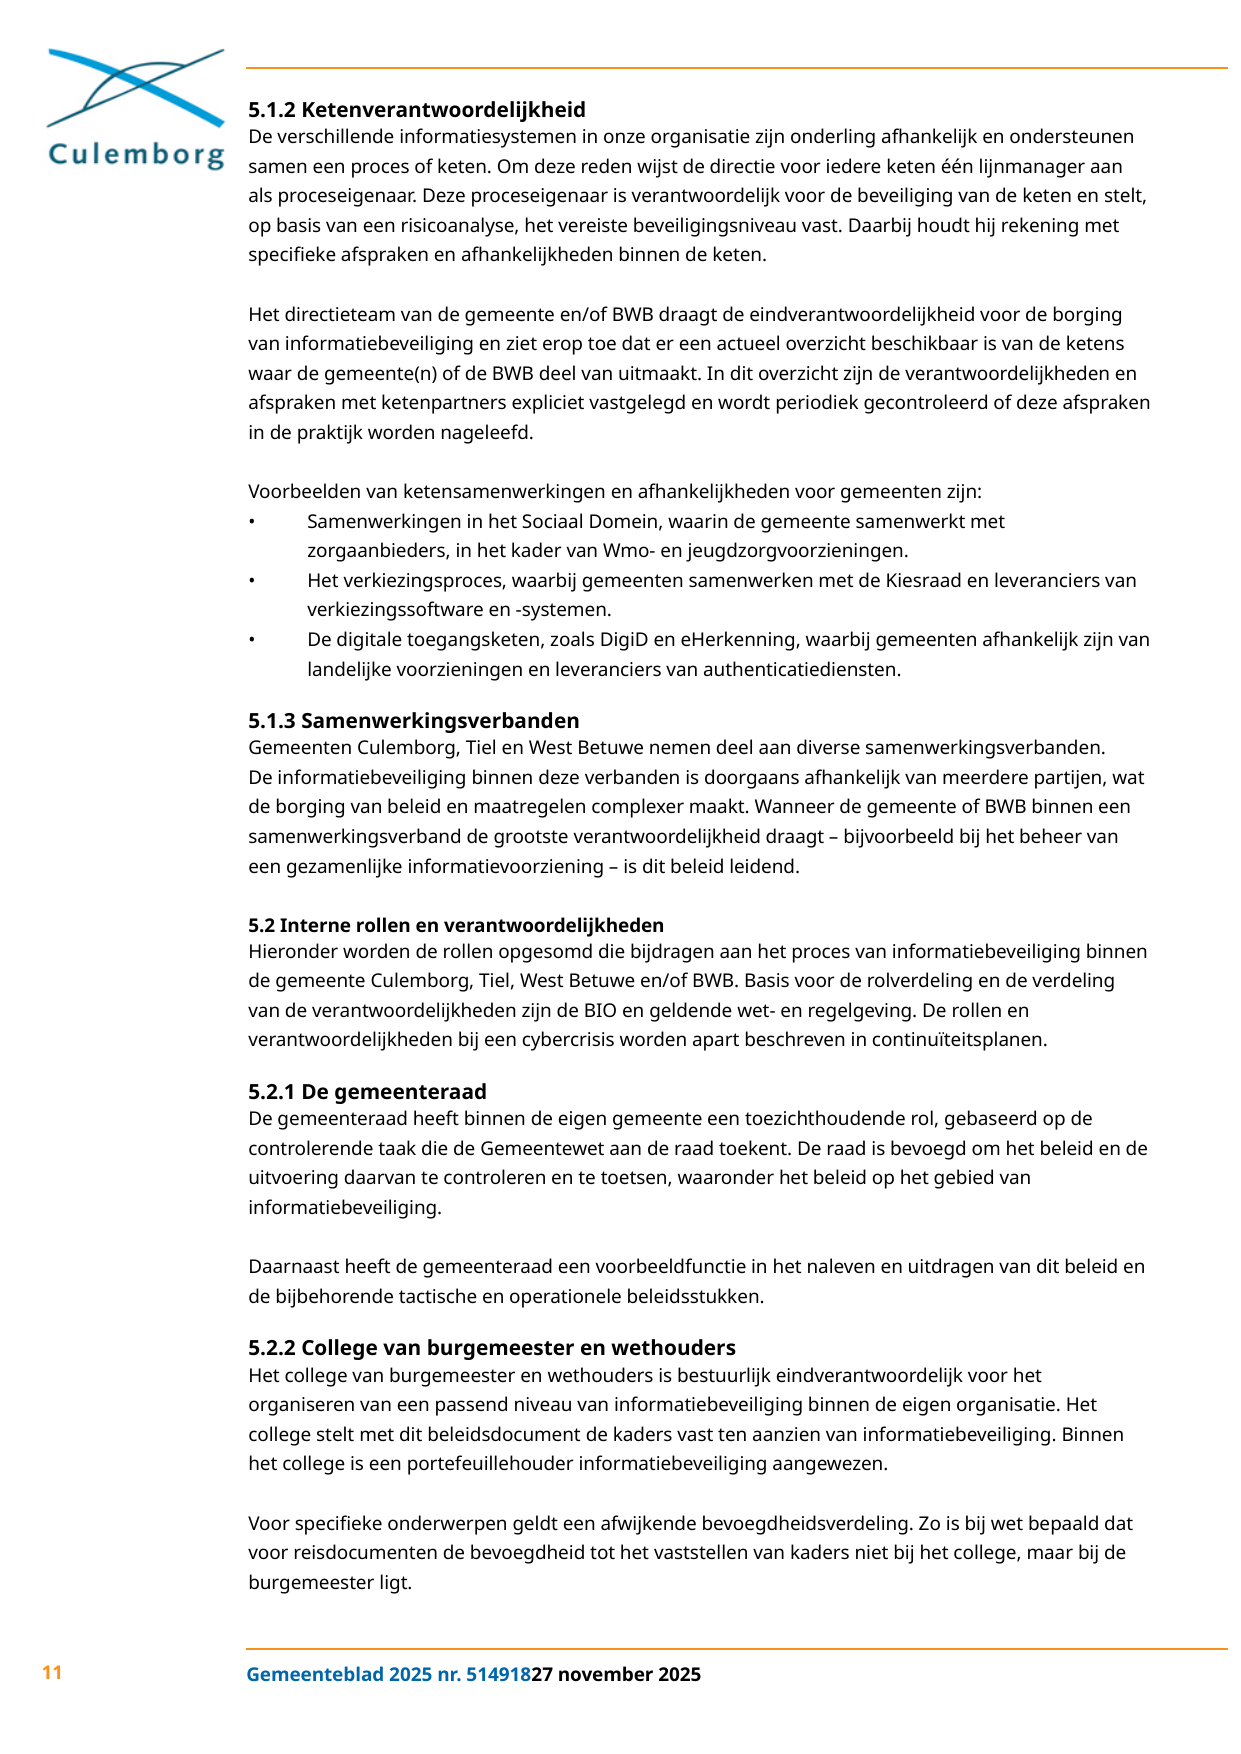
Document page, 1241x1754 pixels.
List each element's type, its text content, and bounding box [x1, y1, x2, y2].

text Het directieteam van de gemeente en/of BWB draagt de eindverantwoordelijkheid voor de borging van informatiebeveiliging en ziet erop toe dat er een actueel overzicht beschikbaar is van de ketens waar de gemeente(n) of de BWB deel van uitmaakt. In dit overzicht zijn de verantwoordelijkheden en afspraken met ketenpartners expliciet vastgelegd en wordt periodiek gecontroleerd of deze afspraken in de praktijk worden nageleefd. [248, 301, 1152, 445]
text De informatiebeveiliging binnen deze verbanden is doorgaans afhankelijk van meerdere partijen, wat de borging van beleid en maatregelen complexer maakt. Wanneer de gemeente of BWB binnen een samenwerkingsverband de grootste verantwoordelijkheid draagt – bijvoorbeeld bij het beheer van een gezamenlijke informatievoorziening – is dit beleid leidend. [248, 764, 1152, 879]
text 5.1.2 Ketenverantwoordelijkheid [248, 95, 1152, 123]
text De gemeenteraad heeft binnen de eigen gemeente een toezichthoudende rol, gebaseerd op de controlerende taak die de Gemeentewet aan de raad toekent. De raad is bevoegd om het beleid en de uitvoering daarvan te controleren en te toetsen, waaronder het beleid op het gebied van informatiebeveiliging. [248, 1105, 1152, 1220]
text Gemeenten Culemborg, Tiel en West Betuwe nemen deel aan diverse samenwerkingsverbanden. [248, 734, 1152, 760]
text 5.2.2 College van burgemeester en wethouders [248, 1333, 1152, 1362]
text Voor specifieke onderwerpen geldt een afwijkende bevoegdheidsverdeling. Zo is bij wet bepaald dat voor reisdocumenten de bevoegdheid tot het vaststellen van kaders niet bij het college, maar bij de burgemeester ligt. [248, 1510, 1152, 1594]
text Het college van burgemeester en wethouders is bestuurlijk eindverantwoordelijk voor het organiseren van een passend niveau van informatiebeveiliging binnen de eigen organisatie. Het college stelt met dit beleidsdocument de kaders vast ten aanzien van informatiebeveiliging. Binnen het college is een portefeuillehouder informatiebeveiliging aangewezen. [248, 1362, 1152, 1476]
text 5.2.1 De gemeenteraad [248, 1077, 1152, 1105]
picture [41, 47, 231, 172]
text De verschillende informatiesystemen in onze organisatie zijn onderling afhankelijk en ondersteunen samen een proces of keten. Om deze reden wijst de directie voor iedere keten één lijnmanager aan als proceseigenaar. Deze proceseigenaar is verantwoordelijk voor de beveiliging van de keten en stelt, op basis van een risicoanalyse, het vereiste beveiligingsniveau vast. Daarbij houdt hij rekening met specifieke afspraken en afhankelijkheden binnen de keten. [248, 123, 1152, 267]
list De digitale toegangsketen, zoals DigiD en eHerkenning, waarbij gemeenten afhankelijk zijn van landelijke voorzieningen en leveranciers van authenticatiediensten. [248, 626, 1152, 681]
list Het verkiezingsproces, waarbij gemeenten samenwerken met de Kiesraad en leveranciers van verkiezingssoftware en -systemen. [248, 567, 1152, 622]
text Voorbeelden van ketensamenwerkingen en afhankelijkheden voor gemeenten zijn: [248, 478, 1152, 504]
list Samenwerkingen in het Sociaal Domein, waarin de gemeente samenwerkt met zorgaanbieders, in het kader van Wmo- en jeugdzorgvoorzieningen. [248, 508, 1152, 563]
text 5.2 Interne rollen en verantwoordelijkheden [248, 912, 1152, 938]
text 5.1.3 Samenwerkingsverbanden [248, 706, 1152, 734]
text Hieronder worden de rollen opgesomd die bijdragen aan het proces van informatiebeveiliging binnen de gemeente Culemborg, Tiel, West Betuwe en/of BWB. Basis voor de rolverdeling en de verdeling van de verantwoordelijkheden zijn de BIO en geldende wet- en regelgeving. De rollen en verantwoordelijkheden bij een cybercrisis worden apart beschreven in continuïteitsplanen. [248, 938, 1152, 1052]
text Daarnaast heeft de gemeenteraad een voorbeeldfunctie in het naleven en uitdragen van dit beleid en de bijbehorende tactische en operationele beleidsstukken. [248, 1253, 1152, 1309]
